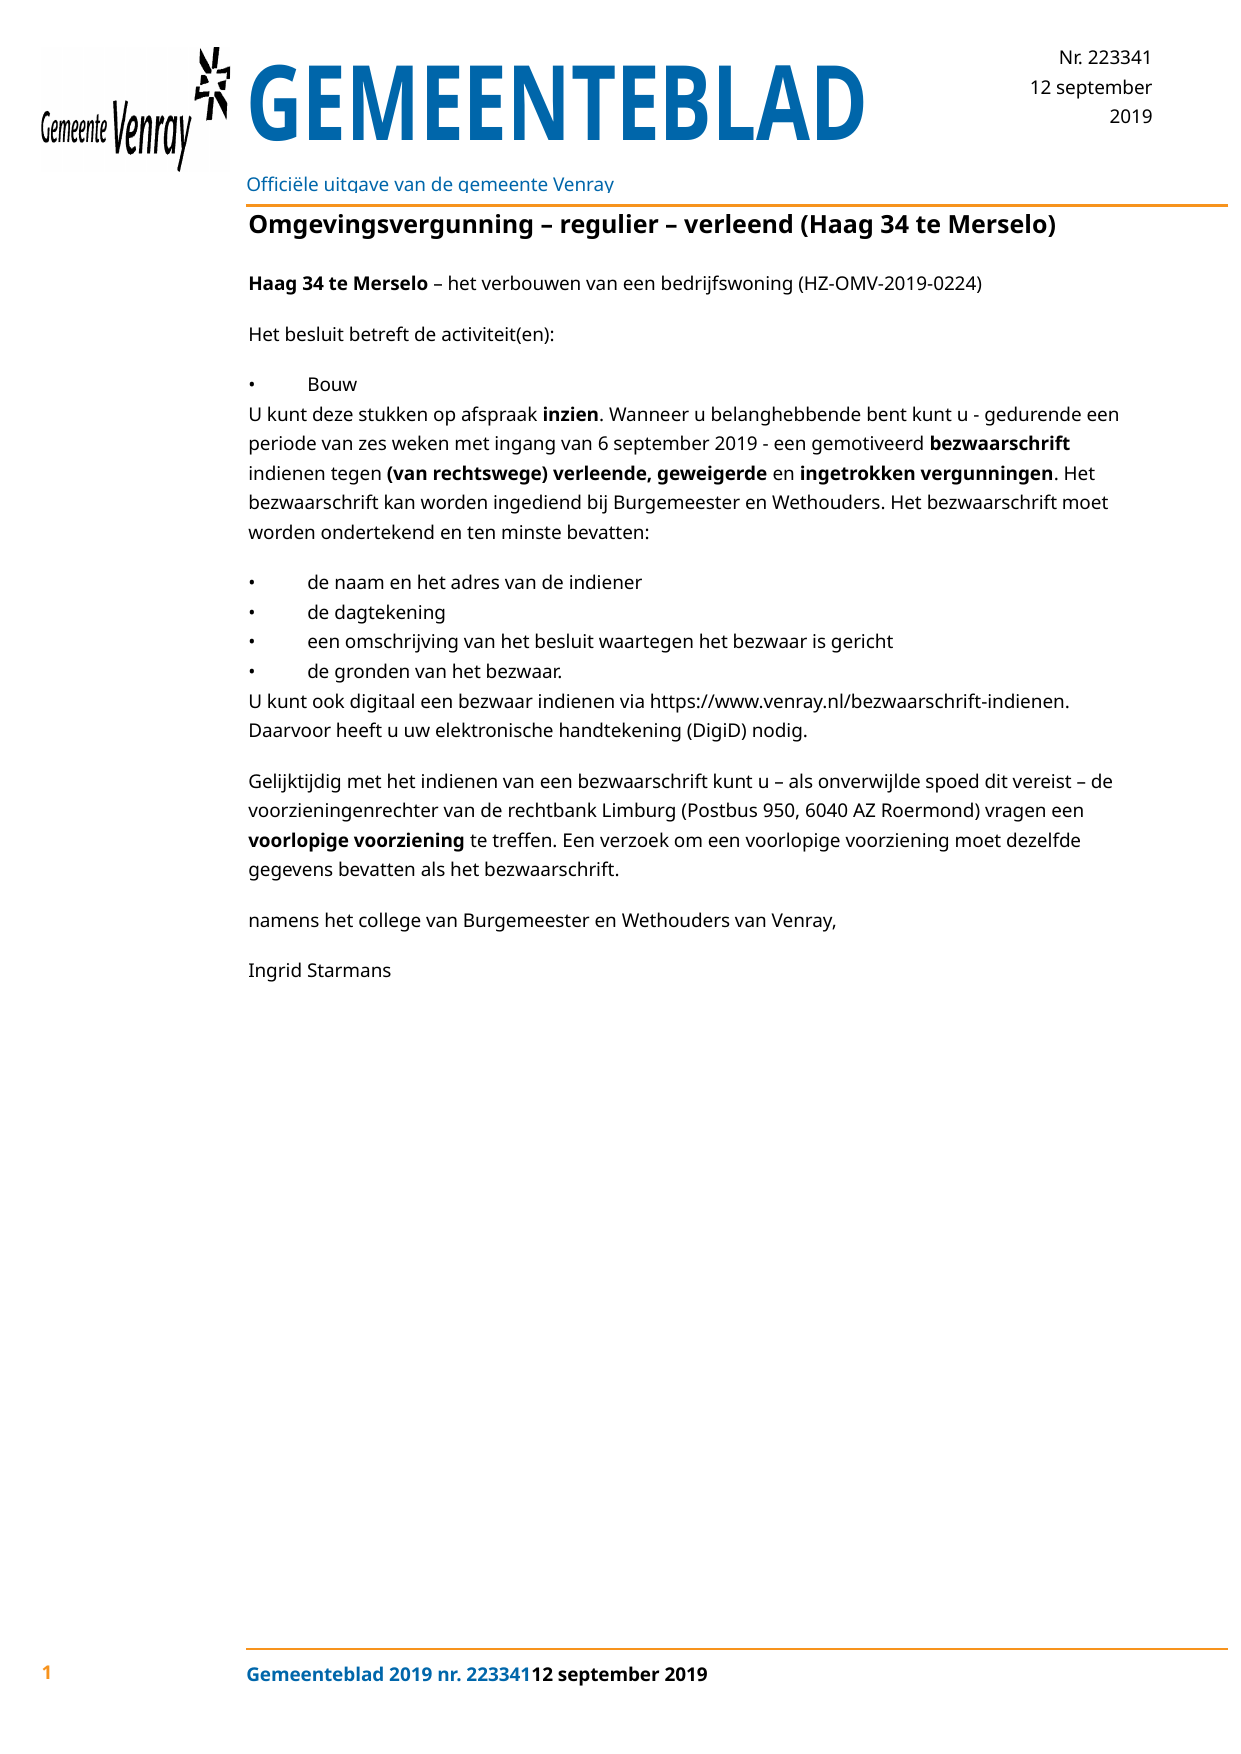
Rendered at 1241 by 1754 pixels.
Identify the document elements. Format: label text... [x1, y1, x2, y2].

text Ingrid Starmans [248, 957, 1152, 983]
text Het besluit betreft de activiteit(en): [248, 321, 1152, 346]
picture [41, 47, 231, 172]
text U kunt ook digitaal een bezwaar indienen via https://www.venray.nl/bezwaarschrift-indienen. Daarvoor heeft u uw elektronische handtekening (DigiD) nodig. [248, 688, 1152, 743]
text U kunt deze stukken op afspraak inzien. Wanneer u belanghebbende bent kunt u - gedurende een periode van zes weken met ingang van 6 september 2019 - een gemotiveerd bezwaarschrift indienen tegen (van rechtswege) verleende, geweigerde en ingetrokken vergunningen. Het bezwaarschrift kan worden ingediend bij Burgemeester en Wethouders. Het bezwaarschrift moet worden ondertekend en ten minste bevatten: [248, 401, 1152, 545]
text Haag 34 te Merselo – het verbouwen van een bedrijfswoning (HZ-OMV-2019-0224) [248, 270, 1152, 296]
list de dagtekening [248, 599, 1152, 625]
list de gronden van het bezwaar. [248, 658, 1152, 684]
list de naam en het adres van de indiener [248, 569, 1152, 595]
list een omschrijving van het besluit waartegen het bezwaar is gericht [248, 629, 1152, 654]
text Omgevingsvergunning – regulier – verleend (Haag 34 te Merselo) [248, 207, 1152, 241]
text Gelijktijdig met het indienen van een bezwaarschrift kunt u – als onverwijlde spoed dit vereist – de voorzieningenrechter van de rechtbank Limburg (Postbus 950, 6040 AZ Roermond) vragen een voorlopige voorziening te treffen. Een verzoek om een voorlopige voorziening moet dezelfde gegevens bevatten als het bezwaarschrift. [248, 768, 1152, 882]
list Bouw [248, 371, 1152, 397]
text namens het college van Burgemeester en Wethouders van Venray, [248, 907, 1152, 933]
